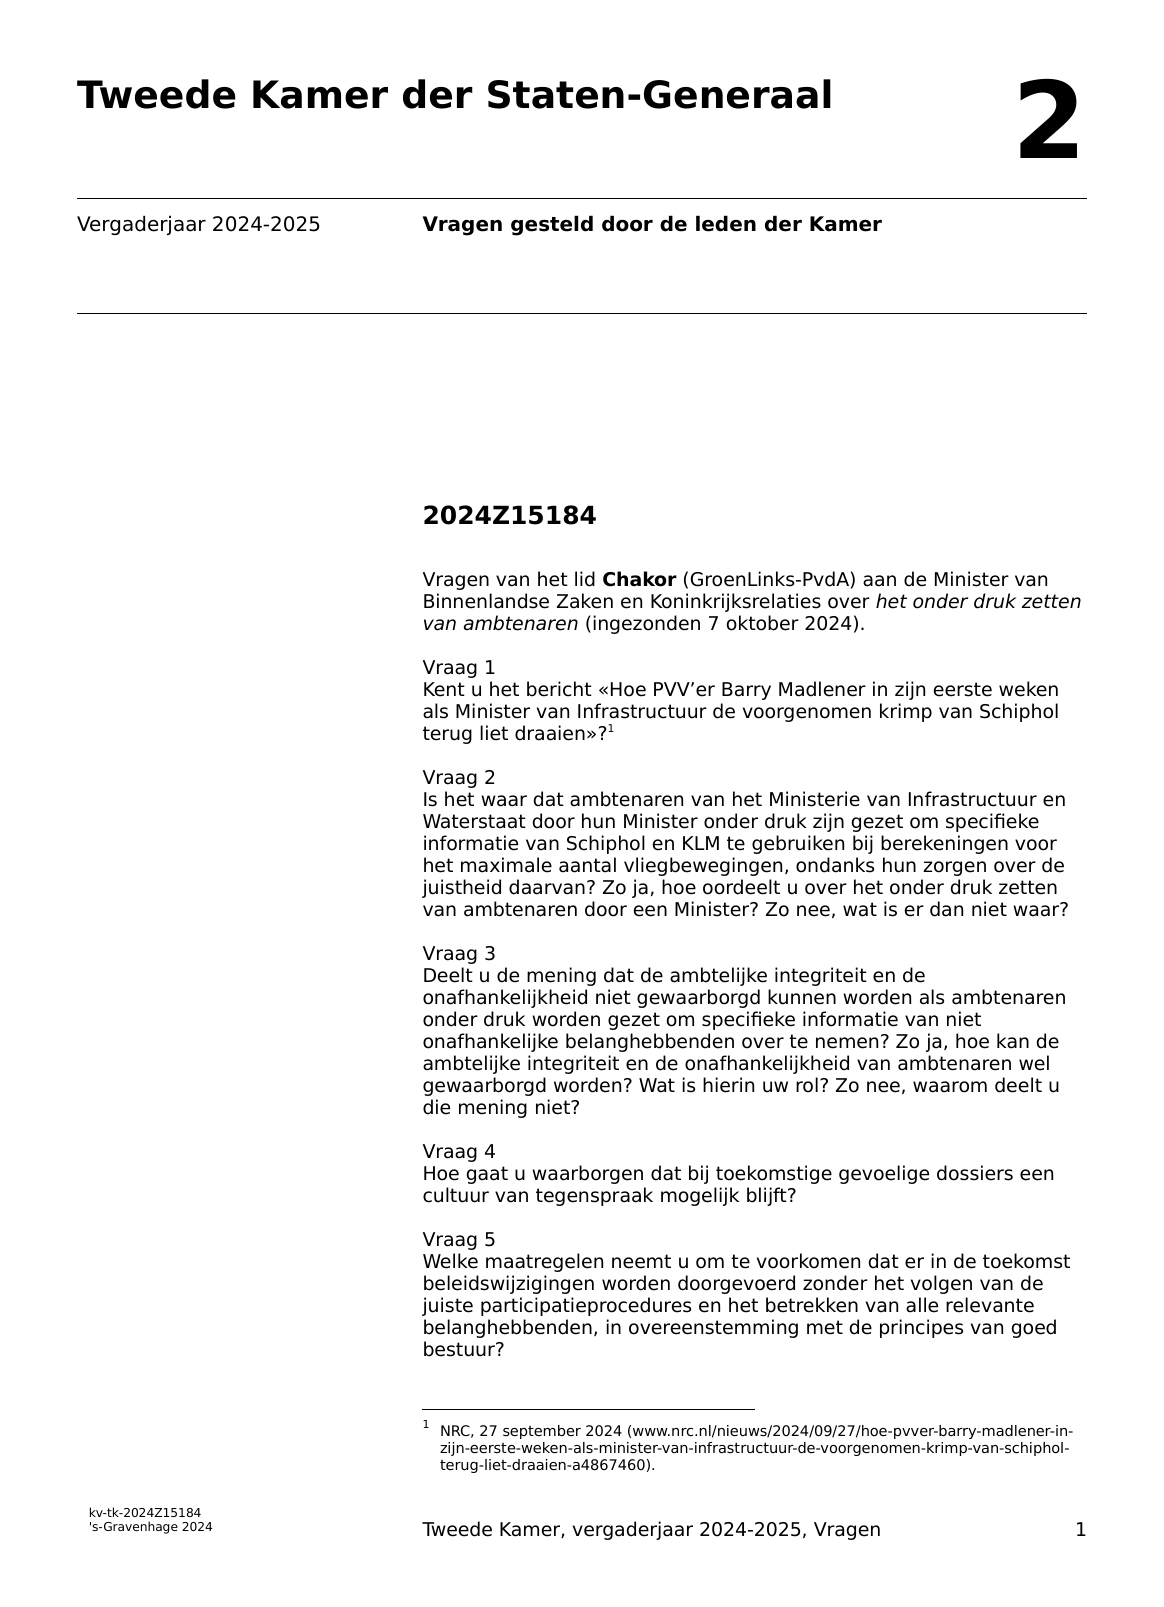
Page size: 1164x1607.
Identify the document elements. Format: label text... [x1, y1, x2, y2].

text Kent u het bericht «Hoe PVV’er Barry Madlener in zijn eerste weken als Minister van Infrastructuur de voorgenomen krimp van Schiphol terug liet draaien»? [422, 679, 1087, 745]
table_cell Vergaderjaar 2024-2025 [77, 199, 422, 313]
text Vraag 1 [422, 657, 1087, 679]
text Vraag 4 [422, 1141, 1087, 1163]
table_cell Vragen gesteld door de leden der Kamer [422, 199, 1087, 313]
text Vraag 3 [422, 943, 1087, 965]
text Deelt u de mening dat de ambtelijke integriteit en de onafhankelijkheid niet gewaarborgd kunnen worden als ambtenaren onder druk worden gezet om specifieke informatie van niet onafhankelijke belanghebbenden over te nemen? Zo ja, hoe kan de ambtelijke integriteit en de onafhankelijkheid van ambtenaren wel gewaarborgd worden? Wat is hierin uw rol? Zo nee, waarom deelt u die mening niet? [422, 965, 1087, 1119]
text Hoe gaat u waarborgen dat bij toekomstige gevoelige dossiers een cultuur van tegenspraak mogelijk blijft? [422, 1163, 1087, 1207]
table_header 2 [886, 59, 1087, 198]
text 's-Gravenhage 2024 [88, 1520, 323, 1534]
text Vraag 5 [422, 1229, 1087, 1251]
text Is het waar dat ambtenaren van het Ministerie van Infrastructuur en Waterstaat door hun Minister onder druk zijn gezet om specifieke informatie van Schiphol en KLM te gebruiken bij berekeningen voor het maximale aantal vliegbewegingen, ondanks hun zorgen over de juistheid daarvan? Zo ja, hoe oordeelt u over het onder druk zetten van ambtenaren door een Minister? Zo nee, wat is er dan niet waar? [422, 789, 1087, 921]
text Vragen van het lid Chakor (GroenLinks-PvdA) aan de Minister van Binnenlandse Zaken en Koninkrijksrelaties over het onder druk zetten van ambtenaren (ingezonden 7 oktober 2024). [422, 569, 1087, 635]
text NRC, 27 september 2024 (www.nrc.nl/nieuws/2024/09/27/hoe-pvver-barry-madlener-in-zijn-eerste-weken-als-minister-van-infrastructuur-de-voorgenomen-krimp-van-schiphol-terug-liet-draaien-a4867460). [422, 1418, 1087, 1474]
text 2024Z15184 [422, 501, 1087, 531]
text Welke maatregelen neemt u om te voorkomen dat er in de toekomst beleidswijzigingen worden doorgevoerd zonder het volgen van de juiste participatieprocedures en het betrekken van alle relevante belanghebbenden, in overeenstemming met de principes van goed bestuur? [422, 1251, 1087, 1361]
text kv-tk-2024Z15184 [88, 1506, 323, 1520]
table_header Tweede Kamer der Staten-Generaal [77, 59, 886, 198]
text Vraag 2 [422, 767, 1087, 789]
